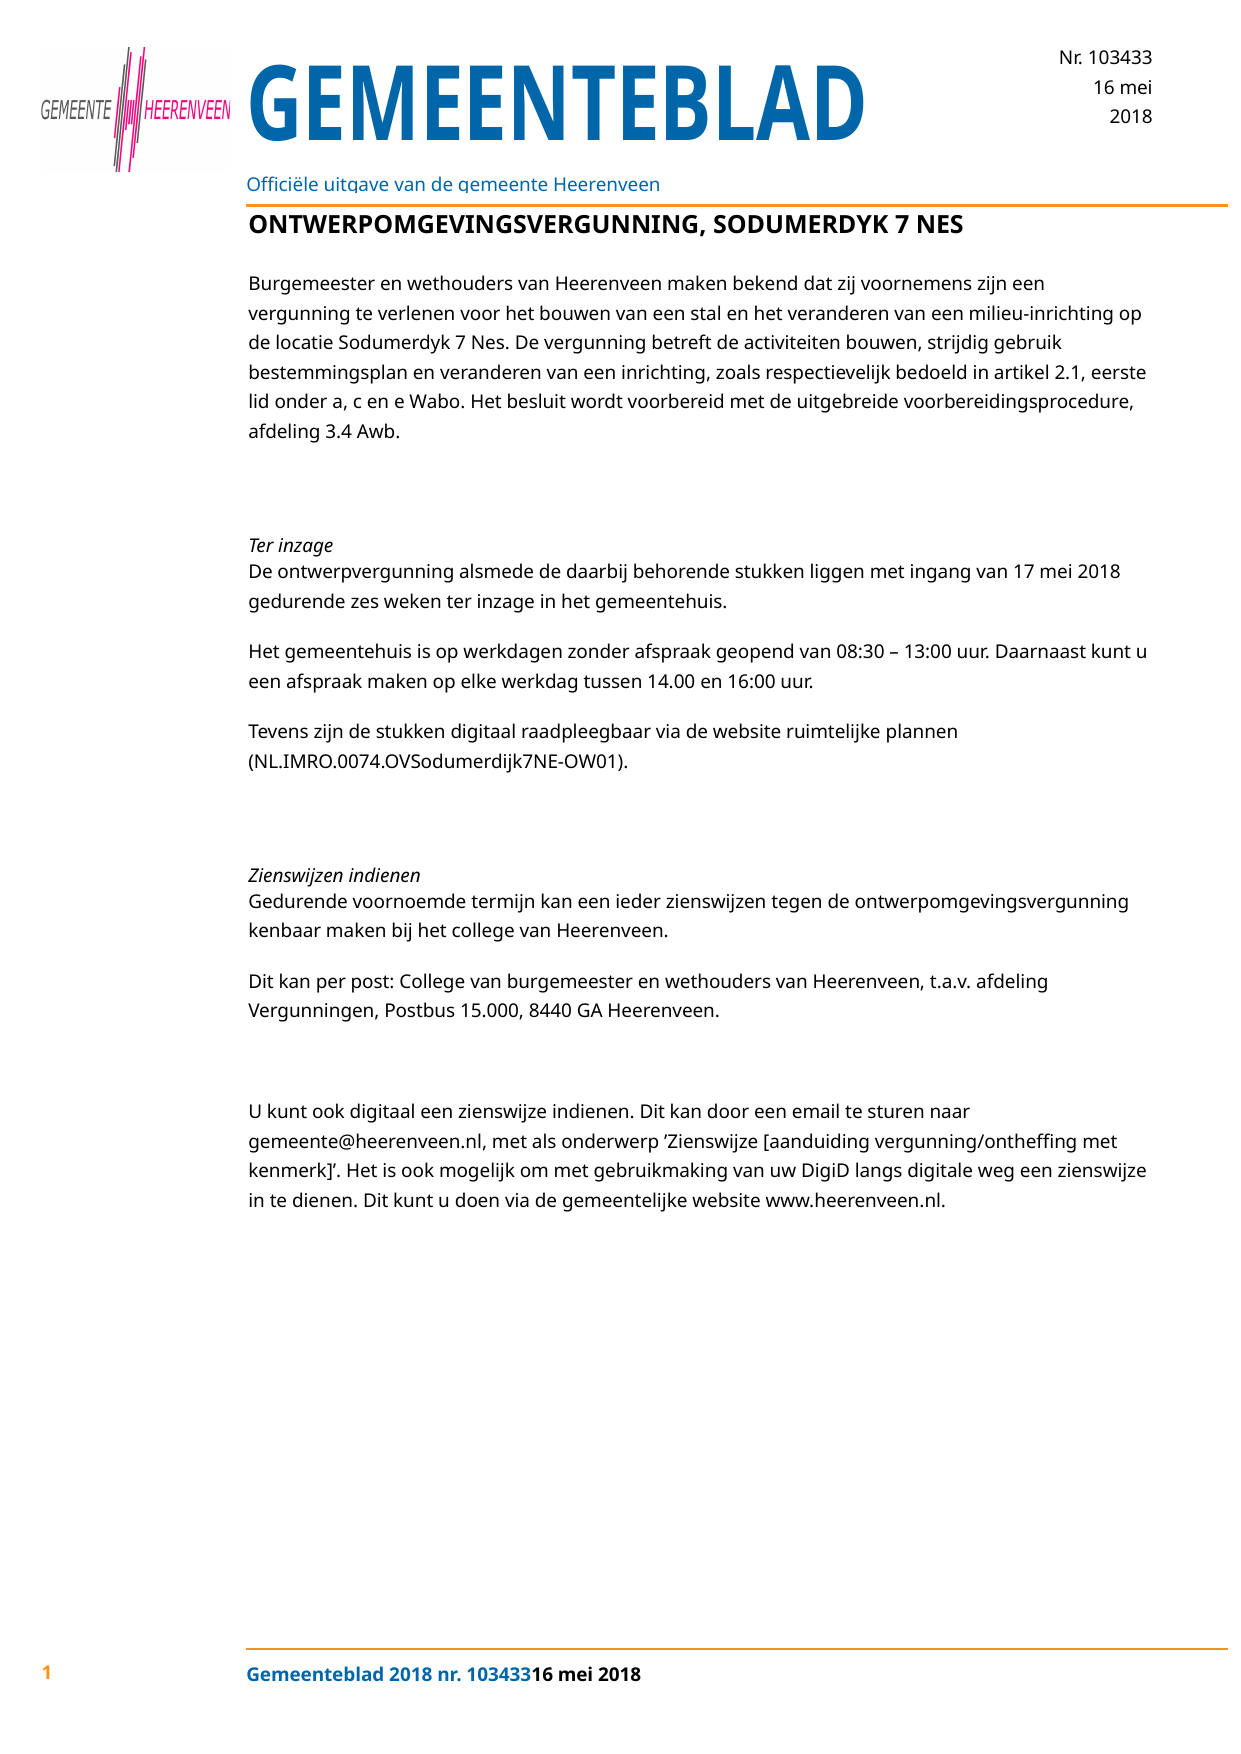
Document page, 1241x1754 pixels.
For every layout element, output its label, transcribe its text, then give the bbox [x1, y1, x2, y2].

text Burgemeester en wethouders van Heerenveen maken bekend dat zij voornemens zijn een vergunning te verlenen voor het bouwen van een stal en het veranderen van een milieu-inrichting op de locatie Sodumerdyk 7 Nes. De vergunning betreft de activiteiten bouwen, strijdig gebruik bestemmingsplan en veranderen van een inrichting, zoals respectievelijk bedoeld in artikel 2.1, eerste lid onder a, c en e Wabo. Het besluit wordt voorbereid met de uitgebreide voorbereidingsprocedure, afdeling 3.4 Awb. [248, 270, 1152, 444]
text Dit kan per post: College van burgemeester en wethouders van Heerenveen, t.a.v. afdeling Vergunningen, Postbus 15.000, 8440 GA Heerenveen. [248, 968, 1152, 1023]
picture [41, 47, 231, 172]
text Tevens zijn de stukken digitaal raadpleegbaar via de website ruimtelijke plannen (NL.IMRO.0074.OVSodumerdijk7NE-OW01). [248, 718, 1152, 774]
text Het gemeentehuis is op werkdagen zonder afspraak geopend van 08:30 – 13:00 uur. Daarnaast kunt u een afspraak maken op elke werkdag tussen 14.00 en 16:00 uur. [248, 638, 1152, 694]
text Zienswijzen indienen [248, 862, 1152, 888]
text Ter inzage [248, 533, 1152, 558]
text U kunt ook digitaal een zienswijze indienen. Dit kan door een email te sturen naar gemeente@heerenveen.nl, met als onderwerp ’Zienswijze [aanduiding vergunning/ontheffing met kenmerk]’. Het is ook mogelijk om met gebruikmaking van uw DigiD langs digitale weg een zienswijze in te dienen. Dit kunt u doen via de gemeentelijke website www.heerenveen.nl. [248, 1098, 1152, 1213]
text ONTWERPOMGEVINGSVERGUNNING, SODUMERDYK 7 NES [248, 207, 1152, 241]
text De ontwerpvergunning alsmede de daarbij behorende stukken liggen met ingang van 17 mei 2018 gedurende zes weken ter inzage in het gemeentehuis. [248, 558, 1152, 614]
text Gedurende voornoemde termijn kan een ieder zienswijzen tegen de ontwerpomgevingsvergunning kenbaar maken bij het college van Heerenveen. [248, 888, 1152, 943]
